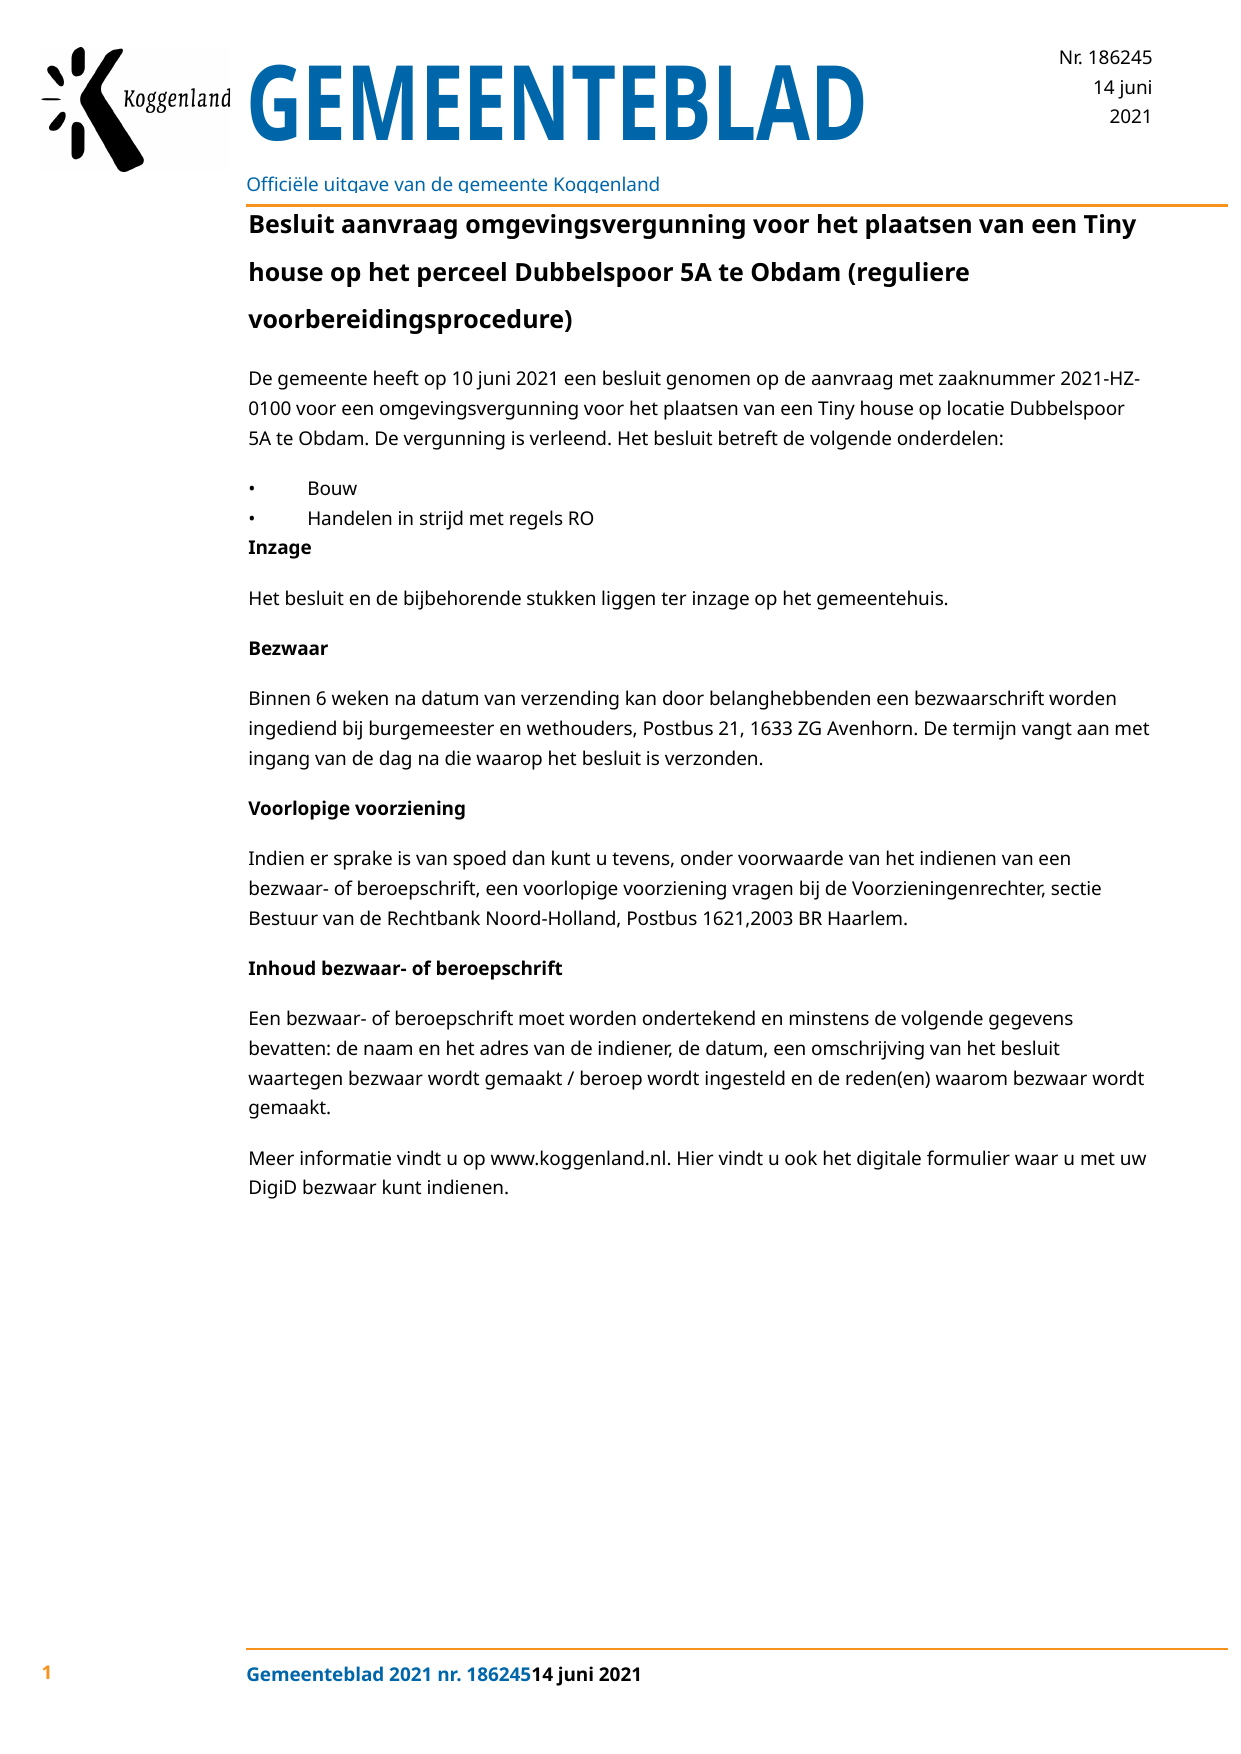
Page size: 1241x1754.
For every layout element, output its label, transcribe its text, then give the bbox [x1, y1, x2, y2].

text Inzage [248, 534, 1152, 560]
text Voorlopige voorziening [248, 795, 1152, 821]
text Binnen 6 weken na datum van verzending kan door belanghebbenden een bezwaarschrift worden ingediend bij burgemeester en wethouders, Postbus 21, 1633 ZG Avenhorn. De termijn vangt aan met ingang van de dag na die waarop het besluit is verzonden. [248, 686, 1152, 770]
list Handelen in strijd met regels RO [248, 505, 1152, 530]
text Indien er sprake is van spoed dan kunt u tevens, onder voorwaarde van het indienen van een bezwaar- of beroepschrift, een voorlopige voorziening vragen bij de Voorzieningenrechter, sectie Bestuur van de Rechtbank Noord-Holland, Postbus 1621,2003 BR Haarlem. [248, 846, 1152, 930]
picture [41, 47, 231, 172]
text Een bezwaar- of beroepschrift moet worden ondertekend en minstens de volgende gegevens bevatten: de naam en het adres van de indiener, de datum, een omschrijving van het besluit waartegen bezwaar wordt gemaakt / beroep wordt ingesteld en de reden(en) waarom bezwaar wordt gemaakt. [248, 1006, 1152, 1120]
text Besluit aanvraag omgevingsvergunning voor het plaatsen van een Tiny house op het perceel Dubbelspoor 5A te Obdam (reguliere voorbereidingsprocedure) [248, 207, 1152, 336]
text De gemeente heeft op 10 juni 2021 een besluit genomen op de aanvraag met zaaknummer 2021-HZ-0100 voor een omgevingsvergunning voor het plaatsen van een Tiny house op locatie Dubbelspoor 5A te Obdam. De vergunning is verleend. Het besluit betreft de volgende onderdelen: [248, 366, 1152, 450]
text Bezwaar [248, 635, 1152, 661]
list Bouw [248, 475, 1152, 501]
text Het besluit en de bijbehorende stukken liggen ter inzage op het gemeentehuis. [248, 585, 1152, 610]
text Inhoud bezwaar- of beroepschrift [248, 955, 1152, 981]
text Meer informatie vindt u op www.koggenland.nl. Hier vindt u ook het digitale formulier waar u met uw DigiD bezwaar kunt indienen. [248, 1145, 1152, 1200]
